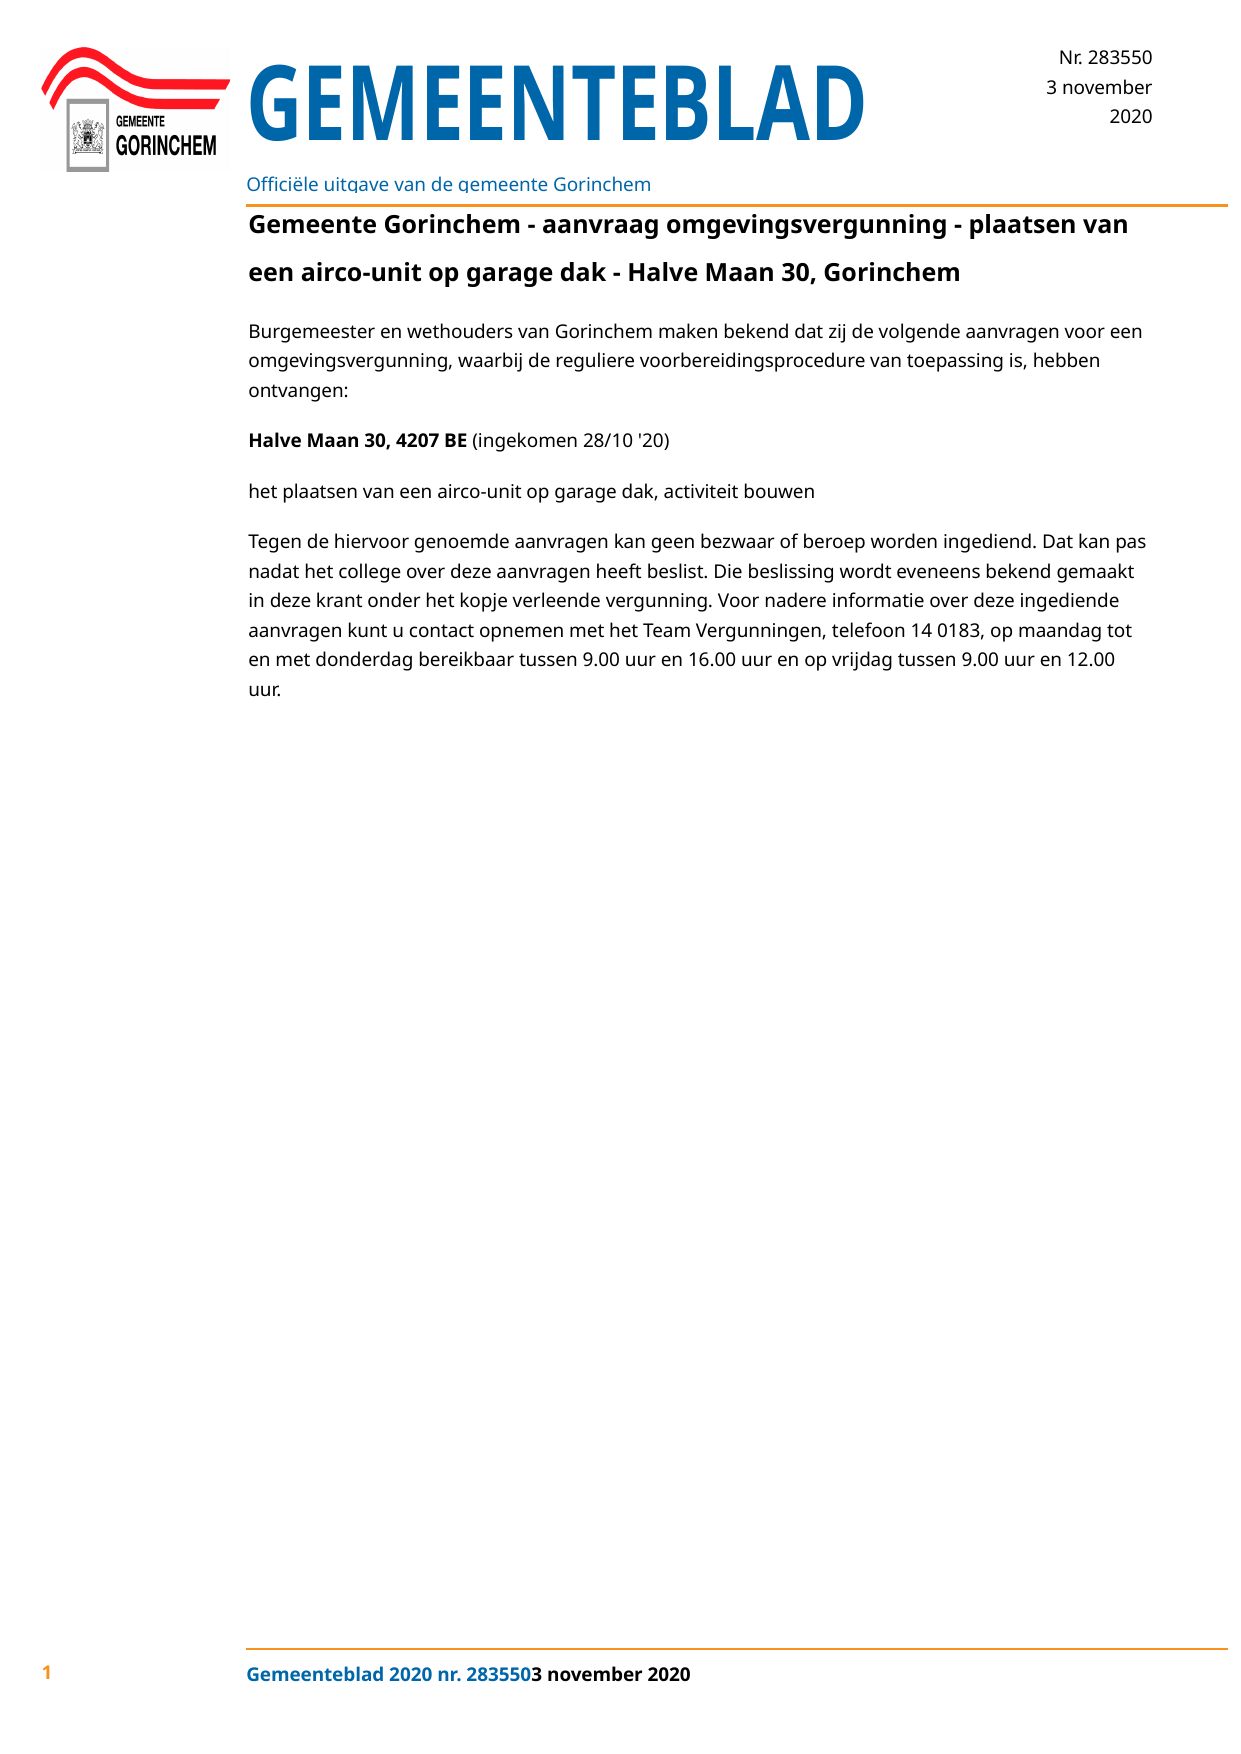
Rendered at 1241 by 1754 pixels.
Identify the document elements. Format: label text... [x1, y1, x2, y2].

text Tegen de hiervoor genoemde aanvragen kan geen bezwaar of beroep worden ingediend. Dat kan pas nadat het college over deze aanvragen heeft beslist. Die beslissing wordt eveneens bekend gemaakt in deze krant onder het kopje verleende vergunning. Voor nadere informatie over deze ingediende aanvragen kunt u contact opnemen met het Team Vergunningen, telefoon 14 0183, op maandag tot en met donderdag bereikbaar tussen 9.00 uur en 16.00 uur en op vrijdag tussen 9.00 uur en 12.00 uur. [248, 528, 1152, 702]
picture [41, 47, 231, 172]
text Halve Maan 30, 4207 BE (ingekomen 28/10 '20) [248, 427, 1152, 453]
text Gemeente Gorinchem - aanvraag omgevingsvergunning - plaatsen van een airco-unit op garage dak - Halve Maan 30, Gorinchem [248, 207, 1152, 288]
text het plaatsen van een airco-unit op garage dak, activiteit bouwen [248, 478, 1152, 504]
text Burgemeester en wethouders van Gorinchem maken bekend dat zij de volgende aanvragen voor een omgevingsvergunning, waarbij de reguliere voorbereidingsprocedure van toepassing is, hebben ontvangen: [248, 318, 1152, 403]
